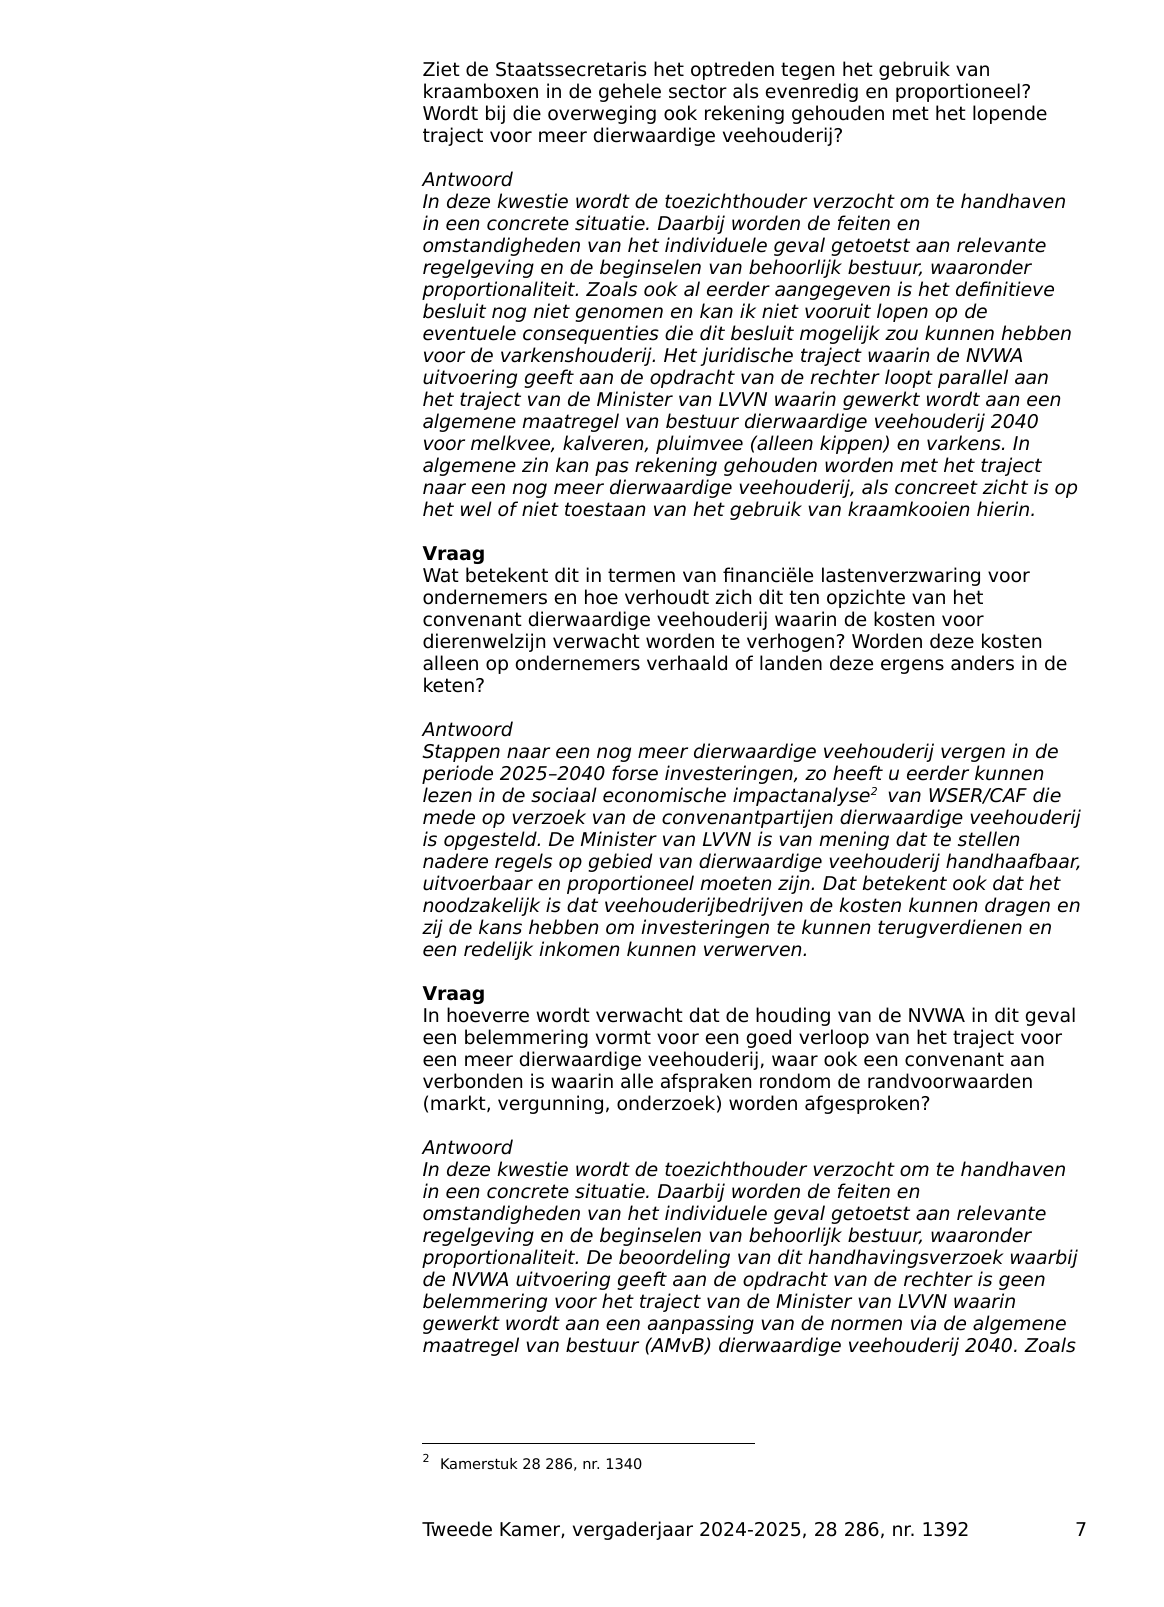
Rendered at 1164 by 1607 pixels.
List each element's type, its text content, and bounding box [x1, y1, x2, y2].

text Ziet de Staatssecretaris het optreden tegen het gebruik van kraamboxen in de gehele sector als evenredig en proportioneel? Wordt bij die overweging ook rekening gehouden met het lopende traject voor meer dierwaardige veehouderij? [422, 59, 1087, 147]
text Antwoord [422, 169, 1087, 191]
text Antwoord [422, 719, 1087, 741]
text Vraag [422, 983, 1087, 1005]
text Antwoord [422, 1137, 1087, 1159]
text Wat betekent dit in termen van financiële lastenverzwaring voor ondernemers en hoe verhoudt zich dit ten opzichte van het convenant dierwaardige veehouderij waarin de kosten voor dierenwelzijn verwacht worden te verhogen? Worden deze kosten alleen op ondernemers verhaald of landen deze ergens anders in de keten? [422, 565, 1087, 697]
text In hoeverre wordt verwacht dat de houding van de NVWA in dit geval een belemmering vormt voor een goed verloop van het traject voor een meer dierwaardige veehouderij, waar ook een convenant aan verbonden is waarin alle afspraken rondom de randvoorwaarden (markt, vergunning, onderzoek) worden afgesproken? [422, 1005, 1087, 1115]
text In deze kwestie wordt de toezichthouder verzocht om te handhaven in een concrete situatie. Daarbij worden de feiten en omstandigheden van het individuele geval getoetst aan relevante regelgeving en de beginselen van behoorlijk bestuur, waaronder proportionaliteit. Zoals ook al eerder aangegeven is het definitieve besluit nog niet genomen en kan ik niet vooruit lopen op de eventuele consequenties die dit besluit mogelijk zou kunnen hebben voor de varkenshouderij. Het juridische traject waarin de NVWA uitvoering geeft aan de opdracht van de rechter loopt parallel aan het traject van de Minister van LVVN waarin gewerkt wordt aan een algemene maatregel van bestuur dierwaardige veehouderij 2040 voor melkvee, kalveren, pluimvee (alleen kippen) en varkens. In algemene zin kan pas rekening gehouden worden met het traject naar een nog meer dierwaardige veehouderij, als concreet zicht is op het wel of niet toestaan van het gebruik van kraamkooien hierin. [422, 191, 1087, 521]
text Stappen naar een nog meer dierwaardige veehouderij vergen in de periode 2025–2040 forse investeringen, zo heeft u eerder kunnen lezen in de sociaal economische impactanalyse van WSER/CAF die mede op verzoek van de convenantpartijen dierwaardige veehouderij is opgesteld. De Minister van LVVN is van mening dat te stellen nadere regels op gebied van dierwaardige veehouderij handhaafbaar, uitvoerbaar en proportioneel moeten zijn. Dat betekent ook dat het noodzakelijk is dat veehouderijbedrijven de kosten kunnen dragen en zij de kans hebben om investeringen te kunnen terugverdienen en een redelijk inkomen kunnen verwerven. [422, 741, 1087, 961]
text Vraag [422, 543, 1087, 565]
text In deze kwestie wordt de toezichthouder verzocht om te handhaven in een concrete situatie. Daarbij worden de feiten en omstandigheden van het individuele geval getoetst aan relevante regelgeving en de beginselen van behoorlijk bestuur, waaronder proportionaliteit. De beoordeling van dit handhavingsverzoek waarbij de NVWA uitvoering geeft aan de opdracht van de rechter is geen belemmering voor het traject van de Minister van LVVN waarin gewerkt wordt aan een aanpassing van de normen via de algemene maatregel van bestuur (AMvB) dierwaardige veehouderij 2040. Zoals [422, 1159, 1087, 1357]
text Kamerstuk 28 286, nr. 1340 [422, 1452, 1087, 1474]
